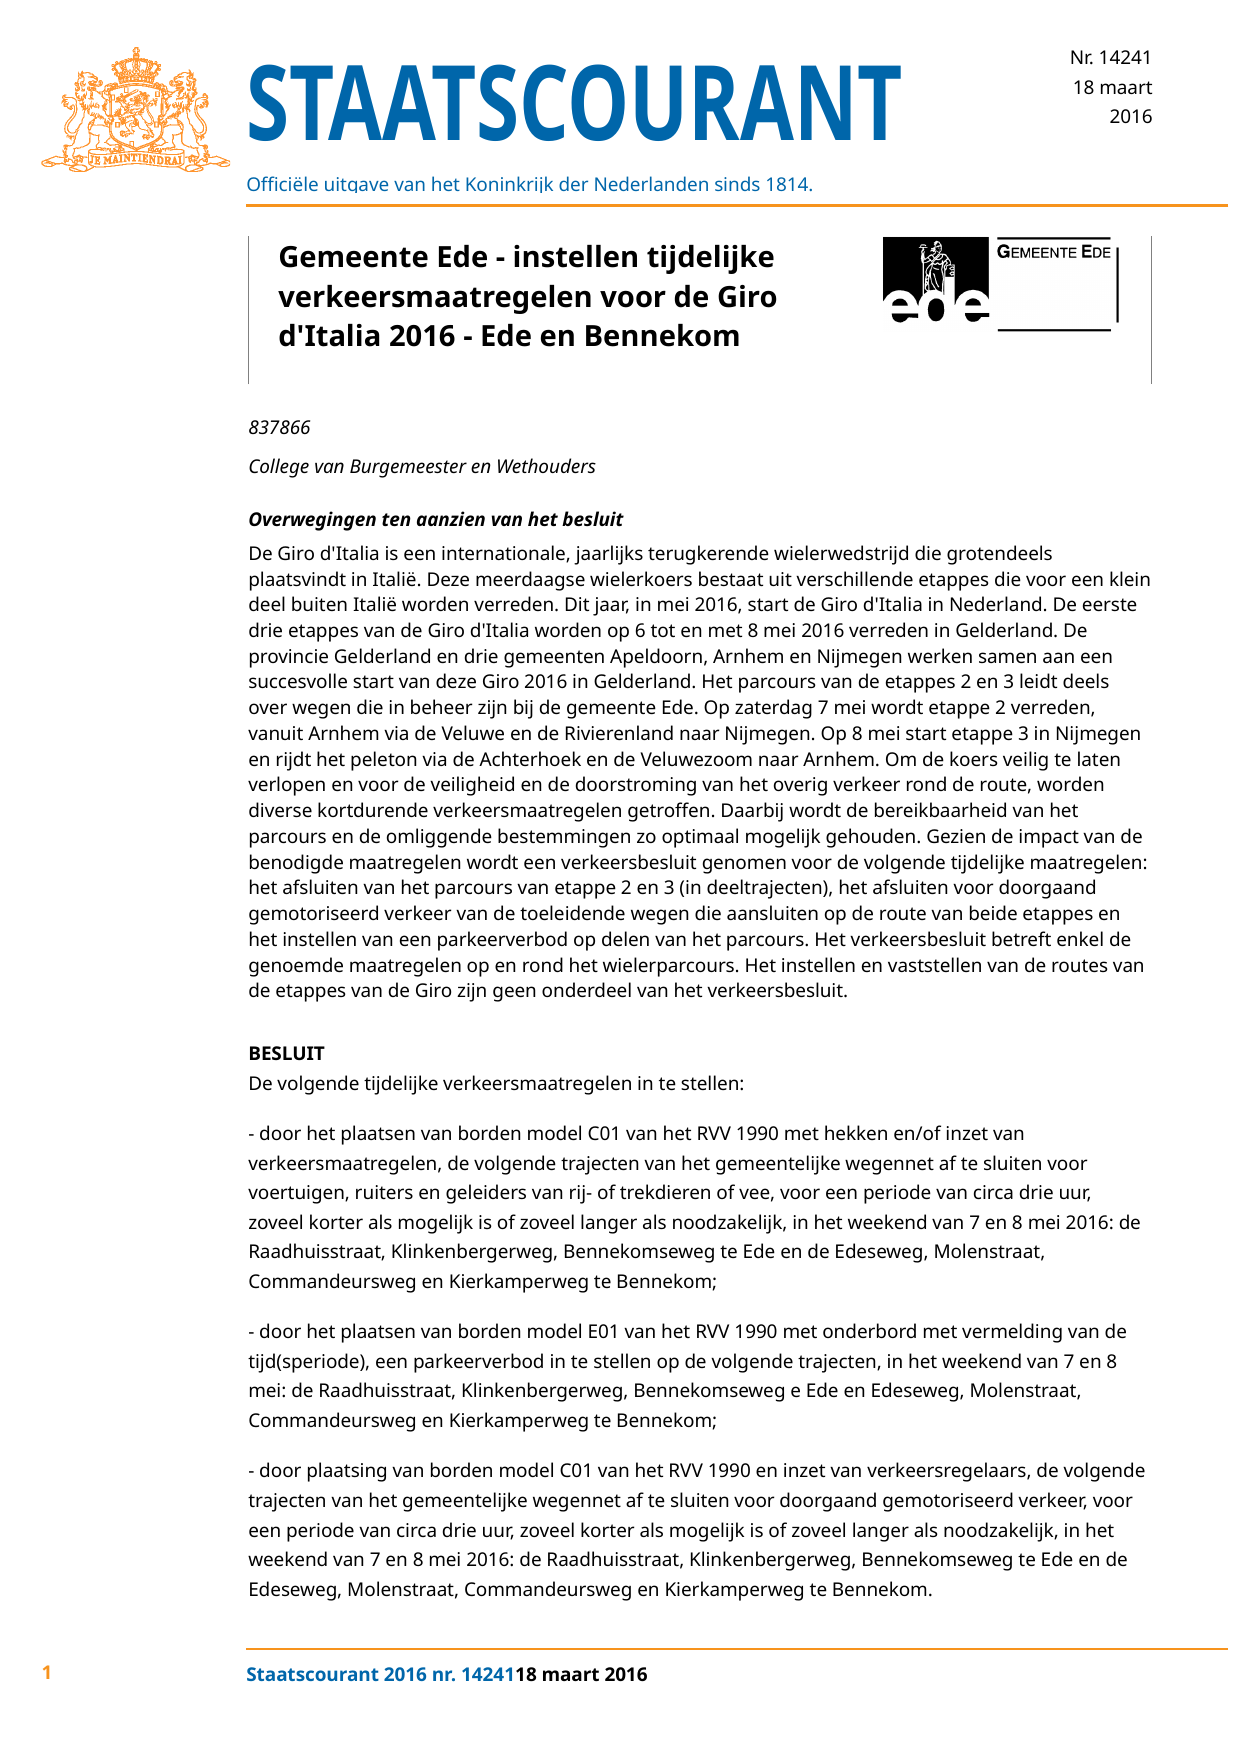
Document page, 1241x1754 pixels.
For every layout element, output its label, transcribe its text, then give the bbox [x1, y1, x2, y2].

text 837866 [248, 414, 1152, 440]
picture [41, 47, 231, 172]
text De volgende tijdelijke verkeersmaatregelen in te stellen: [248, 1070, 1152, 1096]
text - door het plaatsen van borden model E01 van het RVV 1990 met onderbord met vermelding van de tijd(speriode), een parkeerverbod in te stellen op de volgende trajecten, in het weekend van 7 en 8 mei: de Raadhuisstraat, Klinkenbergerweg, Bennekomseweg e Ede en Edeseweg, Molenstraat, Commandeursweg en Kierkamperweg te Bennekom; [248, 1318, 1152, 1433]
table_header Gemeente Ede - instellen tijdelijke verkeersmaatregelen voor de Giro d'Italia 2016 - Ede en Bennekom [249, 236, 850, 384]
text BESLUIT [248, 1040, 1152, 1066]
picture [882, 236, 1119, 332]
text College van Burgemeester en Wethouders [248, 453, 1152, 479]
text - door plaatsing van borden model C01 van het RVV 1990 en inzet van verkeersregelaars, de volgende trajecten van het gemeentelijke wegennet af te sluiten voor doorgaand gemotoriseerd verkeer, voor een periode van circa drie uur, zoveel korter als mogelijk is of zoveel langer als noodzakelijk, in het weekend van 7 en 8 mei 2016: de Raadhuisstraat, Klinkenbergerweg, Bennekomseweg te Ede en de Edeseweg, Molenstraat, Commandeursweg en Kierkamperweg te Bennekom. [248, 1458, 1152, 1602]
text - door het plaatsen van borden model C01 van het RVV 1990 met hekken en/of inzet van verkeersmaatregelen, de volgende trajecten van het gemeentelijke wegennet af te sluiten voor voertuigen, ruiters en geleiders van rij- of trekdieren of vee, voor een periode van circa drie uur, zoveel korter als mogelijk is of zoveel langer als noodzakelijk, in het weekend van 7 en 8 mei 2016: de Raadhuisstraat, Klinkenbergerweg, Bennekomseweg te Ede en de Edeseweg, Molenstraat, Commandeursweg en Kierkamperweg te Bennekom; [248, 1120, 1152, 1294]
table_header [850, 236, 1151, 384]
text De Giro d'Italia is een internationale, jaarlijks terugkerende wielerwedstrijd die grotendeels plaatsvindt in Italië. Deze meerdaagse wielerkoers bestaat uit verschillende etappes die voor een klein deel buiten Italië worden verreden. Dit jaar, in mei 2016, start de Giro d'Italia in Nederland. De eerste drie etappes van de Giro d'Italia worden op 6 tot en met 8 mei 2016 verreden in Gelderland. De provincie Gelderland en drie gemeenten Apeldoorn, Arnhem en Nijmegen werken samen aan een succesvolle start van deze Giro 2016 in Gelderland. Het parcours van de etappes 2 en 3 leidt deels over wegen die in beheer zijn bij de gemeente Ede. Op zaterdag 7 mei wordt etappe 2 verreden, vanuit Arnhem via de Veluwe en de Rivierenland naar Nijmegen. Op 8 mei start etappe 3 in Nijmegen en rijdt het peleton via de Achterhoek en de Veluwezoom naar Arnhem. Om de koers veilig te laten verlopen en voor de veiligheid en de doorstroming van het overig verkeer rond de route, worden diverse kortdurende verkeersmaatregelen getroffen. Daarbij wordt de bereikbaarheid van het parcours en de omliggende bestemmingen zo optimaal mogelijk gehouden. Gezien de impact van de benodigde maatregelen wordt een verkeersbesluit genomen voor de volgende tijdelijke maatregelen: het afsluiten van het parcours van etappe 2 en 3 (in deeltrajecten), het afsluiten voor doorgaand gemotoriseerd verkeer van de toeleidende wegen die aansluiten op de route van beide etappes en het instellen van een parkeerverbod op delen van het parcours. Het verkeersbesluit betreft enkel de genoemde maatregelen op en rond het wielerparcours. Het instellen en vaststellen van de routes van de etappes van de Giro zijn geen onderdeel van het verkeersbesluit. [248, 540, 1152, 1003]
text Overwegingen ten aanzien van het besluit [248, 506, 1152, 532]
